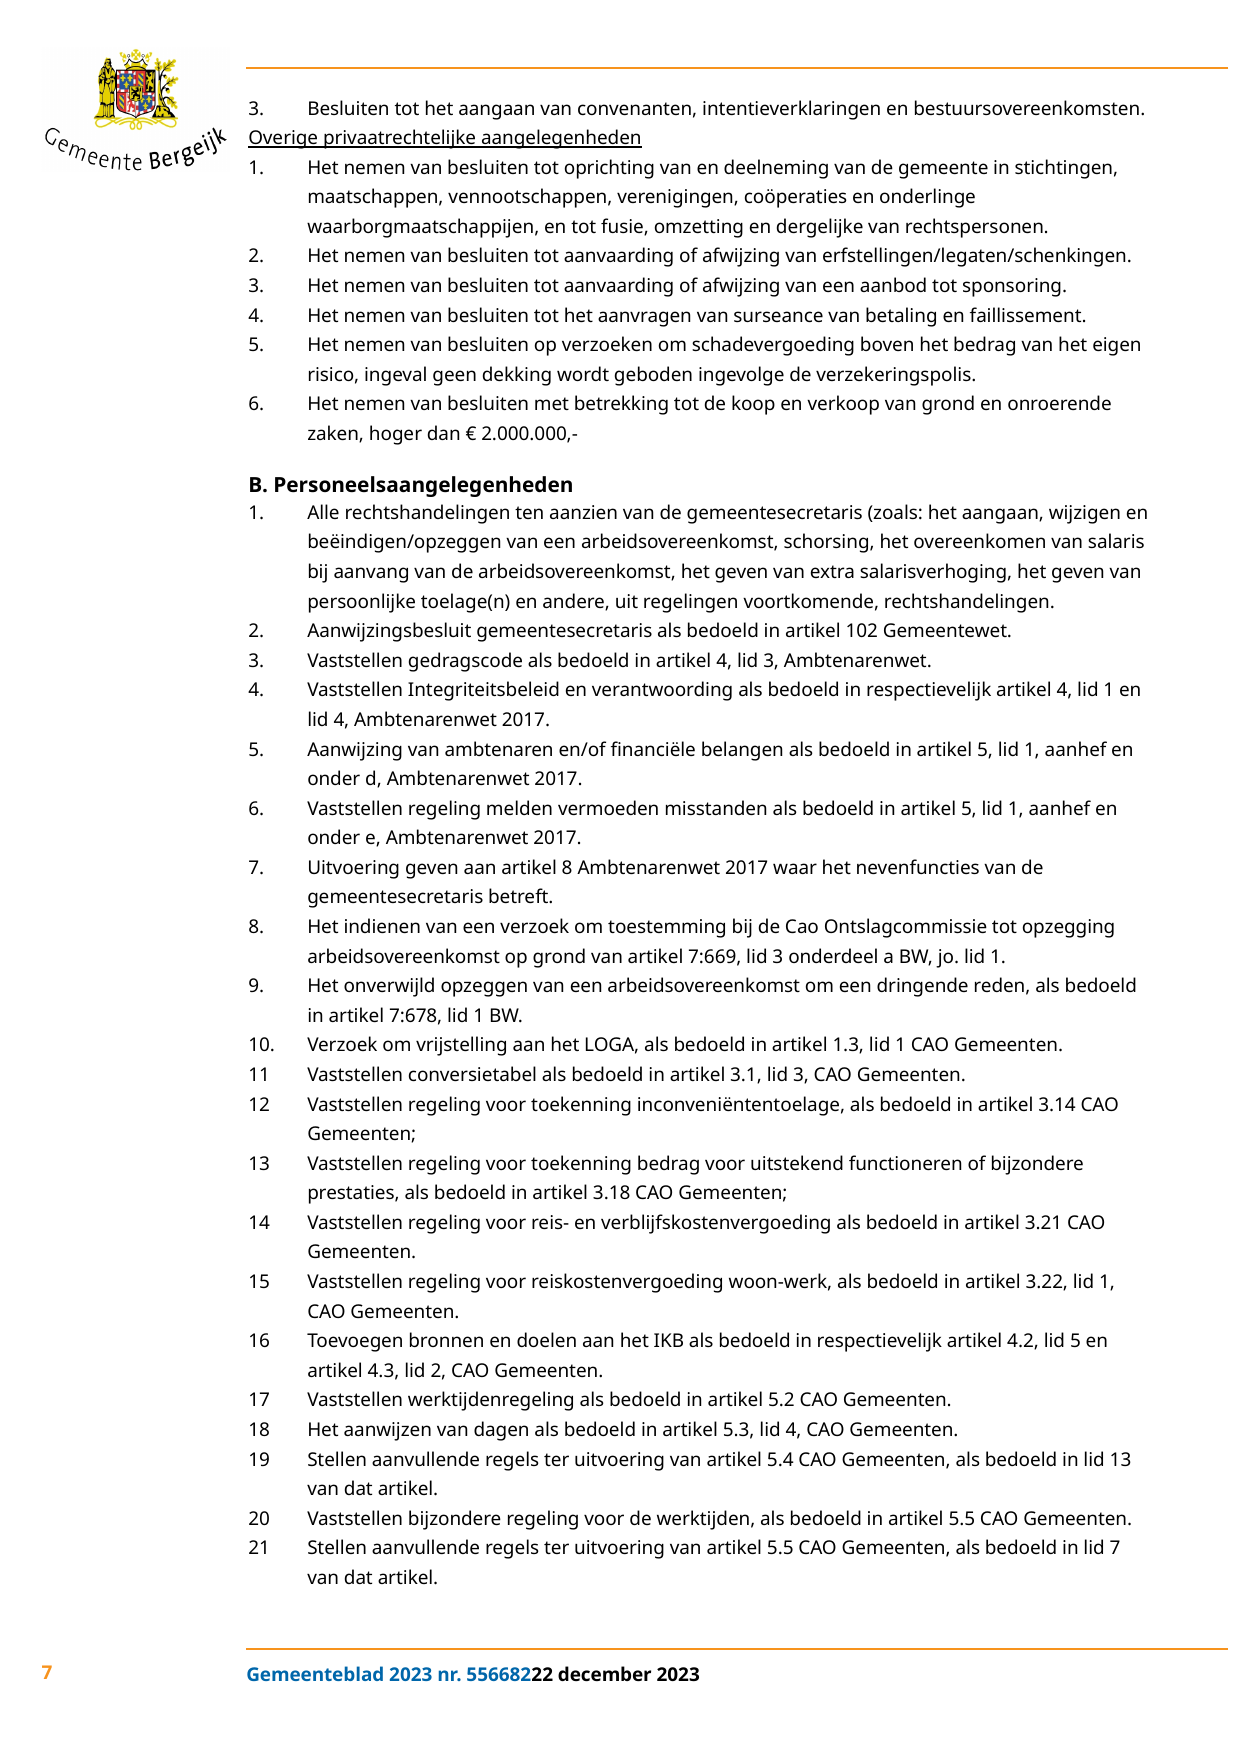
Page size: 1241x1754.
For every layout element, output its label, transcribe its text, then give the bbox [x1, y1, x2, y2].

list Vaststellen conversietabel als bedoeld in artikel 3.1, lid 3, CAO Gemeenten. [248, 1061, 1152, 1087]
list Alle rechtshandelingen ten aanzien van de gemeentesecretaris (zoals: het aangaan, wijzigen en beëindigen/opzeggen van een arbeidsovereenkomst, schorsing, het overeenkomen van salaris bij aanvang van de arbeidsovereenkomst, het geven van extra salarisverhoging, het geven van persoonlijke toelage(n) en andere, uit regelingen voortkomende, rechtshandelingen. [248, 499, 1152, 613]
list Aanwijzingsbesluit gemeentesecretaris als bedoeld in artikel 102 Gemeentewet. [248, 617, 1152, 643]
list Het nemen van besluiten tot oprichting van en deelneming van de gemeente in stichtingen, maatschappen, vennootschappen, verenigingen, coöperaties en onderlinge waarborgmaatschappijen, en tot fusie, omzetting en dergelijke van rechtspersonen. [248, 154, 1152, 239]
list Het aanwijzen van dagen als bedoeld in artikel 5.3, lid 4, CAO Gemeenten. [248, 1416, 1152, 1442]
list Besluiten tot het aangaan van convenanten, intentieverklaringen en bestuursovereenkomsten. [248, 95, 1152, 121]
list Verzoek om vrijstelling aan het LOGA, als bedoeld in artikel 1.3, lid 1 CAO Gemeenten. [248, 1032, 1152, 1057]
list Het onverwijld opzeggen van een arbeidsovereenkomst om een dringende reden, als bedoeld in artikel 7:678, lid 1 BW. [248, 972, 1152, 1028]
text B. Personeelsaangelegenheden [248, 471, 1152, 499]
list Vaststellen werktijdenregeling als bedoeld in artikel 5.2 CAO Gemeenten. [248, 1387, 1152, 1412]
list Vaststellen regeling voor toekenning inconveniëntentoelage, als bedoeld in artikel 3.14 CAO Gemeenten; [248, 1091, 1152, 1146]
list Vaststellen regeling melden vermoeden misstanden als bedoeld in artikel 5, lid 1, aanhef en onder e, Ambtenarenwet 2017. [248, 795, 1152, 850]
list Uitvoering geven aan artikel 8 Ambtenarenwet 2017 waar het nevenfuncties van de gemeentesecretaris betreft. [248, 854, 1152, 909]
list Vaststellen gedragscode als bedoeld in artikel 4, lid 3, Ambtenarenwet. [248, 647, 1152, 673]
list Stellen aanvullende regels ter uitvoering van artikel 5.4 CAO Gemeenten, als bedoeld in lid 13 van dat artikel. [248, 1446, 1152, 1501]
text Overige privaatrechtelijke aangelegenheden [248, 124, 1152, 150]
picture [41, 47, 231, 172]
list Vaststellen regeling voor reis- en verblijfskostenvergoeding als bedoeld in artikel 3.21 CAO Gemeenten. [248, 1209, 1152, 1264]
list Vaststellen regeling voor reiskostenvergoeding woon-werk, als bedoeld in artikel 3.22, lid 1, CAO Gemeenten. [248, 1268, 1152, 1323]
list Het indienen van een verzoek om toestemming bij de Cao Ontslagcommissie tot opzegging arbeidsovereenkomst op grond van artikel 7:669, lid 3 onderdeel a BW, jo. lid 1. [248, 913, 1152, 968]
list Toevoegen bronnen en doelen aan het IKB als bedoeld in respectievelijk artikel 4.2, lid 5 en artikel 4.3, lid 2, CAO Gemeenten. [248, 1327, 1152, 1383]
list Stellen aanvullende regels ter uitvoering van artikel 5.5 CAO Gemeenten, als bedoeld in lid 7 van dat artikel. [248, 1534, 1152, 1590]
list Het nemen van besluiten tot het aanvragen van surseance van betaling en faillissement. [248, 302, 1152, 328]
list Het nemen van besluiten tot aanvaarding of afwijzing van erfstellingen/legaten/schenkingen. [248, 243, 1152, 268]
list Vaststellen regeling voor toekenning bedrag voor uitstekend functioneren of bijzondere prestaties, als bedoeld in artikel 3.18 CAO Gemeenten; [248, 1150, 1152, 1205]
list Het nemen van besluiten tot aanvaarding of afwijzing van een aanbod tot sponsoring. [248, 272, 1152, 298]
list Het nemen van besluiten op verzoeken om schadevergoeding boven het bedrag van het eigen risico, ingeval geen dekking wordt geboden ingevolge de verzekeringspolis. [248, 331, 1152, 387]
list Aanwijzing van ambtenaren en/of financiële belangen als bedoeld in artikel 5, lid 1, aanhef en onder d, Ambtenarenwet 2017. [248, 736, 1152, 791]
list Vaststellen Integriteitsbeleid en verantwoording als bedoeld in respectievelijk artikel 4, lid 1 en lid 4, Ambtenarenwet 2017. [248, 677, 1152, 732]
list Het nemen van besluiten met betrekking tot de koop en verkoop van grond en onroerende zaken, hoger dan € 2.000.000,- [248, 391, 1152, 446]
list Vaststellen bijzondere regeling voor de werktijden, als bedoeld in artikel 5.5 CAO Gemeenten. [248, 1505, 1152, 1531]
